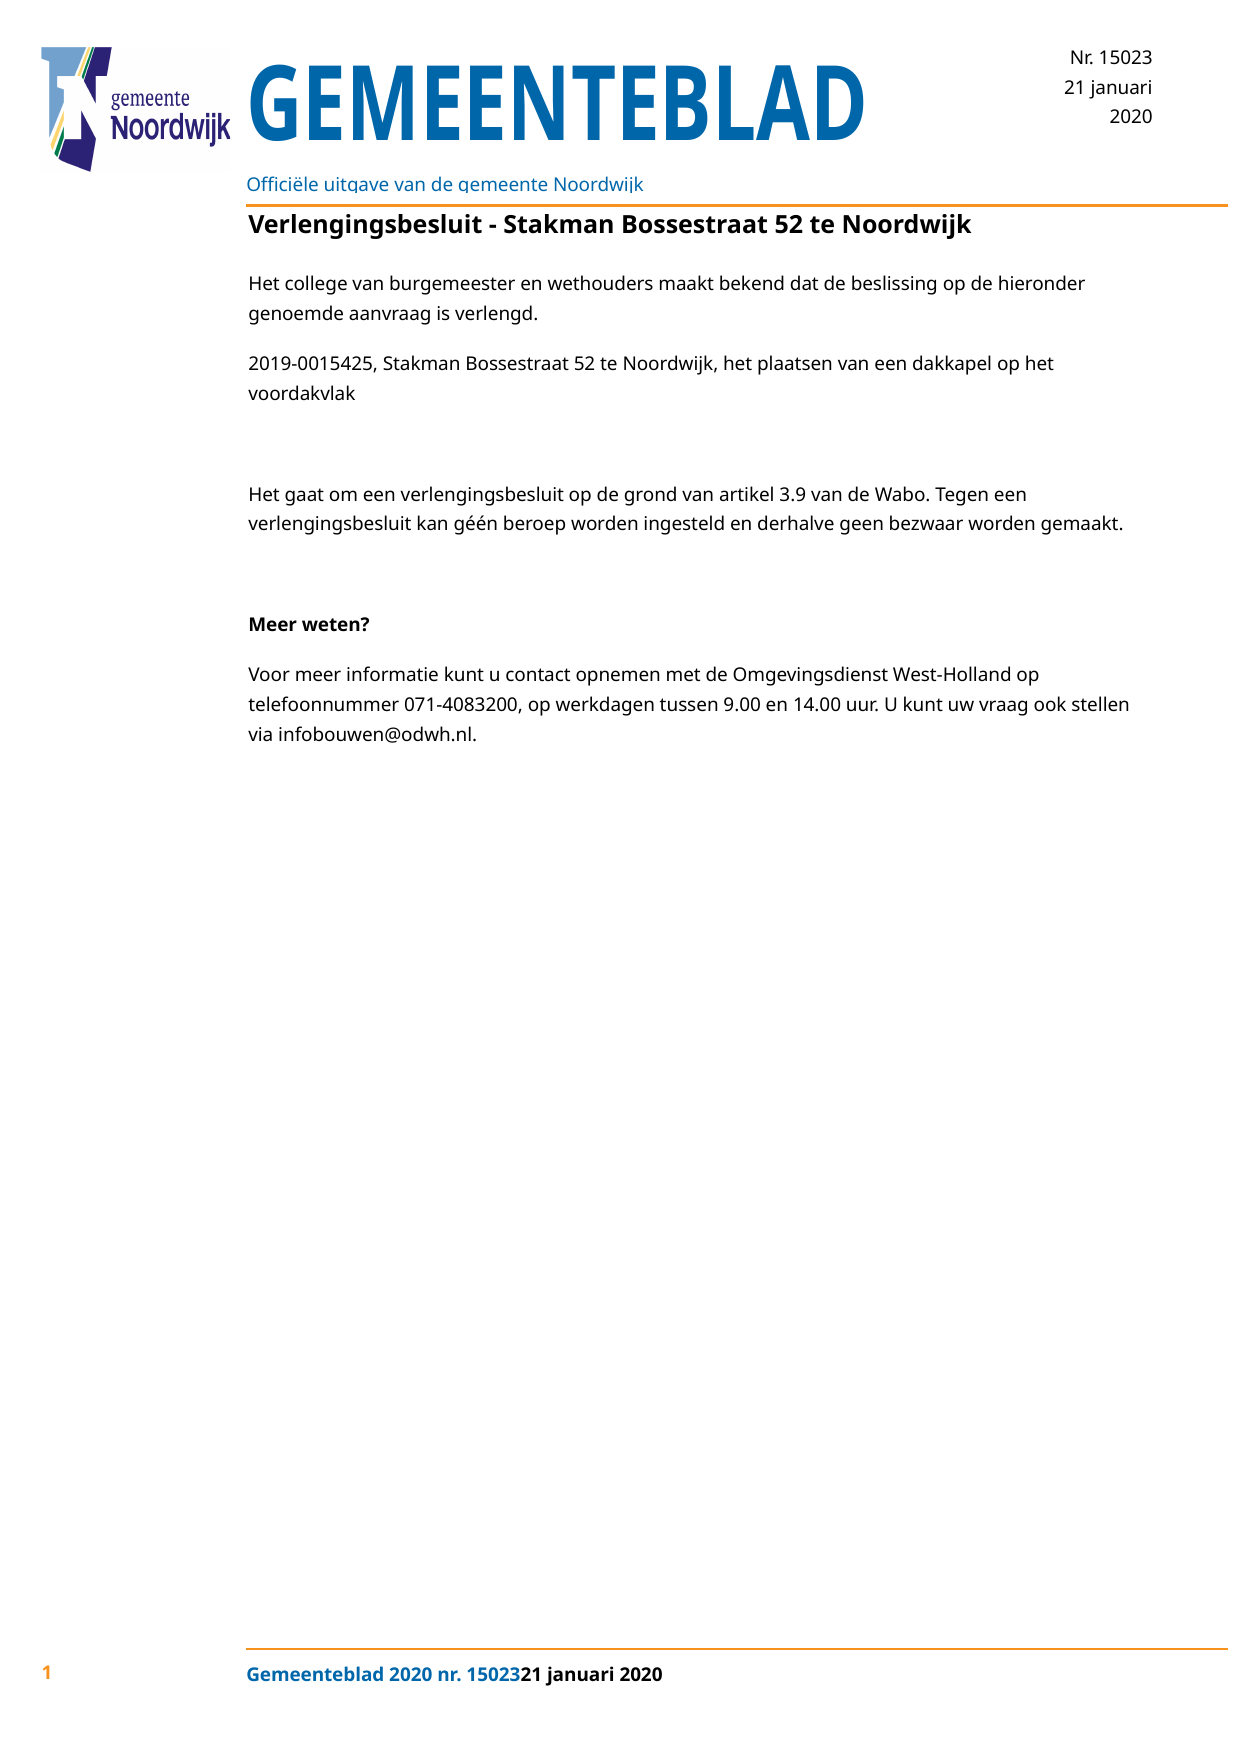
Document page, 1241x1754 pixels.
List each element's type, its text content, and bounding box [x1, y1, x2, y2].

text 2019-0015425, Stakman Bossestraat 52 te Noordwijk, het plaatsen van een dakkapel op het voordakvlak [248, 350, 1152, 406]
text Verlengingsbesluit - Stakman Bossestraat 52 te Noordwijk [248, 207, 1152, 241]
text Het gaat om een verlengingsbesluit op de grond van artikel 3.9 van de Wabo. Tegen een verlengingsbesluit kan géén beroep worden ingesteld en derhalve geen bezwaar worden gemaakt. [248, 481, 1152, 536]
text Het college van burgemeester en wethouders maakt bekend dat de beslissing op de hieronder genoemde aanvraag is verlengd. [248, 270, 1152, 326]
picture [41, 47, 231, 172]
text Meer weten? [248, 611, 1152, 637]
text Voor meer informatie kunt u contact opnemen met de Omgevingsdienst West-Holland op telefoonnummer 071-4083200, op werkdagen tussen 9.00 en 14.00 uur. U kunt uw vraag ook stellen via infobouwen@odwh.nl. [248, 662, 1152, 746]
